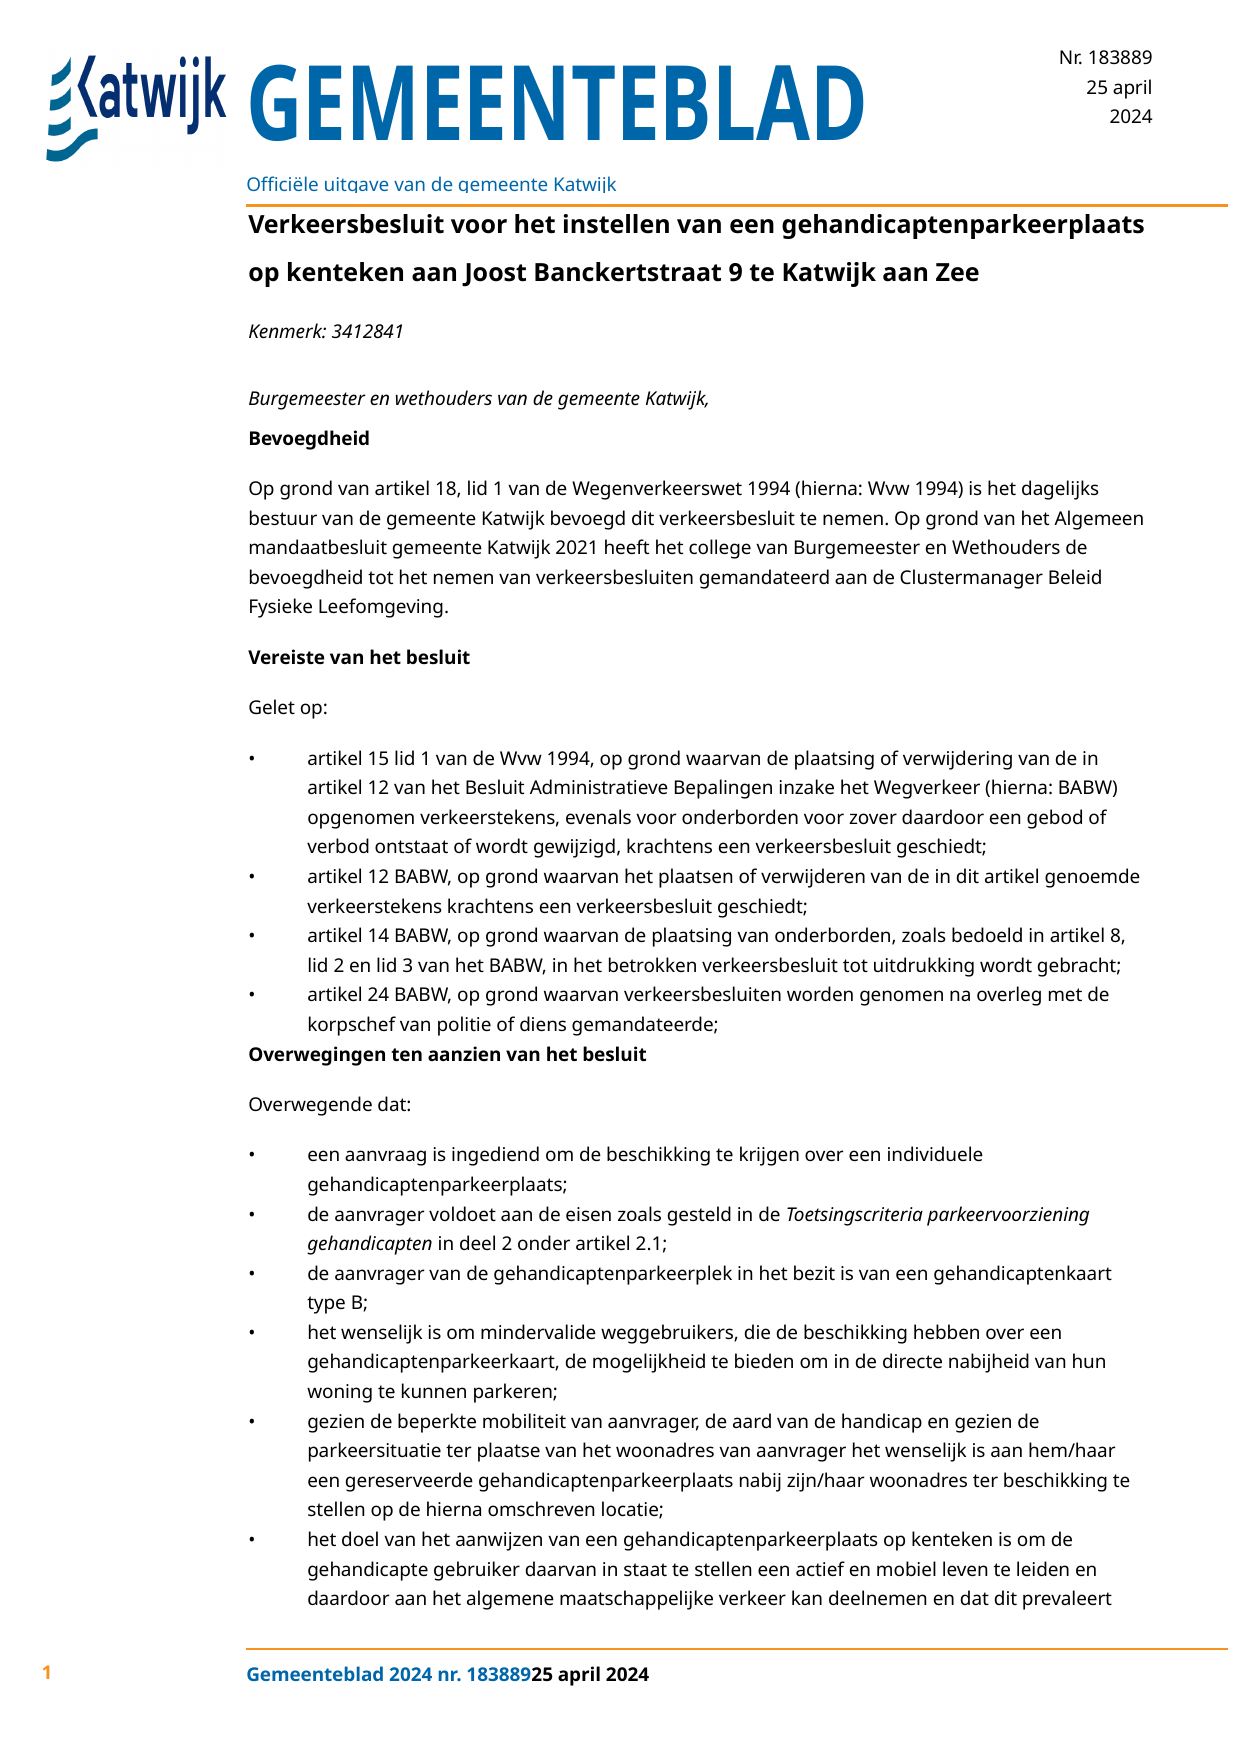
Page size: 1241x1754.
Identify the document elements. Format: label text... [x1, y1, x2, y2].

text Bevoegdheid [248, 425, 1152, 451]
text Kenmerk: 3412841 [248, 318, 1152, 344]
picture [41, 47, 231, 172]
list artikel 15 lid 1 van de Wvw 1994, op grond waarvan de plaatsing of verwijdering van de in artikel 12 van het Besluit Administratieve Bepalingen inzake het Wegverkeer (hierna: BABW) opgenomen verkeerstekens, evenals voor onderborden voor zover daardoor een gebod of verbod ontstaat of wordt gewijzigd, krachtens een verkeersbesluit geschiedt; [248, 745, 1152, 859]
list een aanvraag is ingediend om de beschikking te krijgen over een individuele gehandicaptenparkeerplaats; [248, 1142, 1152, 1197]
list gezien de beperkte mobiliteit van aanvrager, de aard van de handicap en gezien de parkeersituatie ter plaatse van het woonadres van aanvrager het wenselijk is aan hem/haar een gereserveerde gehandicaptenparkeerplaats nabij zijn/haar woonadres ter beschikking te stellen op de hierna omschreven locatie; [248, 1408, 1152, 1522]
list het wenselijk is om mindervalide weggebruikers, die de beschikking hebben over een gehandicaptenparkeerkaart, de mogelijkheid te bieden om in de directe nabijheid van hun woning te kunnen parkeren; [248, 1319, 1152, 1404]
text Burgemeester en wethouders van de gemeente Katwijk, [248, 386, 1152, 411]
list artikel 12 BABW, op grond waarvan het plaatsen of verwijderen van de in dit artikel genoemde verkeerstekens krachtens een verkeersbesluit geschiedt; [248, 863, 1152, 918]
list artikel 24 BABW, op grond waarvan verkeersbesluiten worden genomen na overleg met de korpschef van politie of diens gemandateerde; [248, 982, 1152, 1037]
text Overwegende dat: [248, 1091, 1152, 1117]
list het doel van het aanwijzen van een gehandicaptenparkeerplaats op kenteken is om de gehandicapte gebruiker daarvan in staat te stellen een actief en mobiel leven te leiden en daardoor aan het algemene maatschappelijke verkeer kan deelnemen en dat dit prevaleert [248, 1526, 1152, 1611]
text Op grond van artikel 18, lid 1 van de Wegenverkeerswet 1994 (hierna: Wvw 1994) is het dagelijks bestuur van de gemeente Katwijk bevoegd dit verkeersbesluit te nemen. Op grond van het Algemeen mandaatbesluit gemeente Katwijk 2021 heeft het college van Burgemeester en Wethouders de bevoegdheid tot het nemen van verkeersbesluiten gemandateerd aan de Clustermanager Beleid Fysieke Leefomgeving. [248, 475, 1152, 619]
text Gelet op: [248, 694, 1152, 720]
list artikel 14 BABW, op grond waarvan de plaatsing van onderborden, zoals bedoeld in artikel 8, lid 2 en lid 3 van het BABW, in het betrokken verkeersbesluit tot uitdrukking wordt gebracht; [248, 922, 1152, 978]
list de aanvrager van de gehandicaptenparkeerplek in het bezit is van een gehandicaptenkaart type B; [248, 1260, 1152, 1315]
list de aanvrager voldoet aan de eisen zoals gesteld in de Toetsingscriteria parkeervoorziening gehandicapten in deel 2 onder artikel 2.1; [248, 1201, 1152, 1256]
text Vereiste van het besluit [248, 644, 1152, 670]
text Overwegingen ten aanzien van het besluit [248, 1041, 1152, 1066]
text Verkeersbesluit voor het instellen van een gehandicaptenparkeerplaats op kenteken aan Joost Banckertstraat 9 te Katwijk aan Zee [248, 207, 1152, 288]
